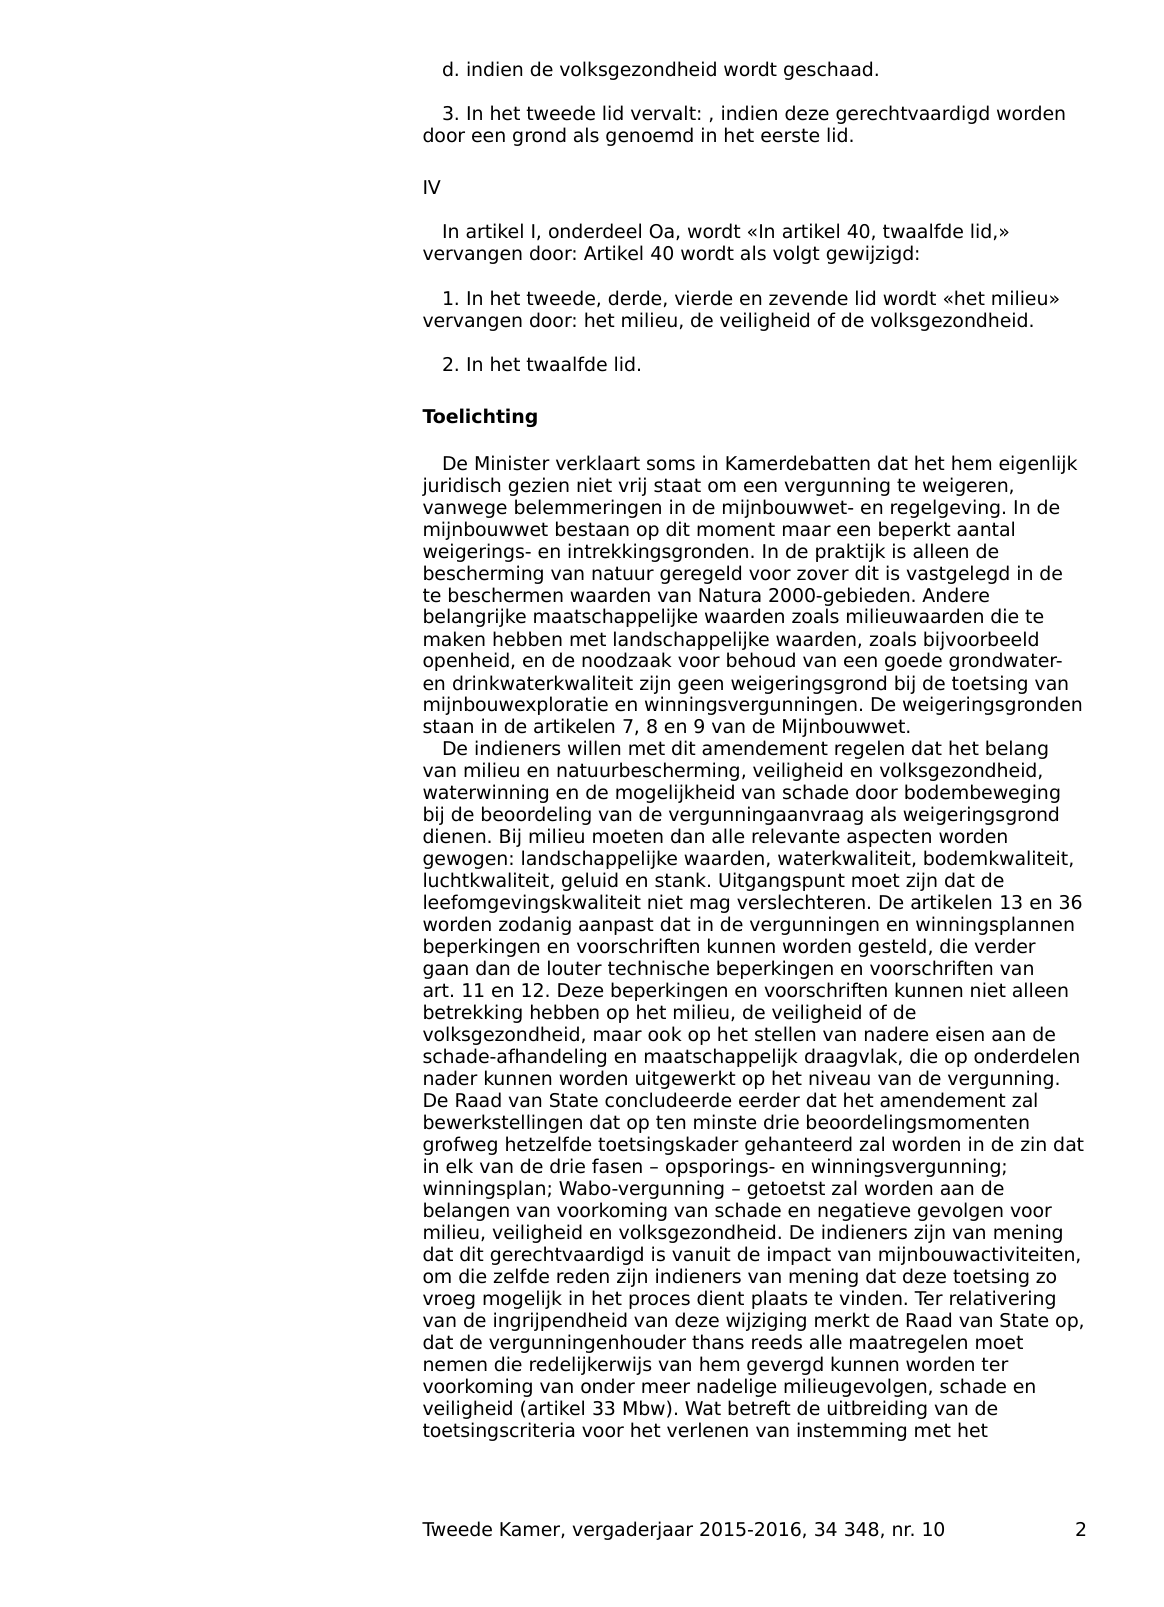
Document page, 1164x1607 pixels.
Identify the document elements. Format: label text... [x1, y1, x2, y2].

text 2. In het twaalfde lid. [422, 354, 1087, 376]
text De indieners willen met dit amendement regelen dat het belang van milieu en natuurbescherming, veiligheid en volksgezondheid, waterwinning en de mogelijkheid van schade door bodembeweging bij de beoordeling van de vergunningaanvraag als weigeringsgrond dienen. Bij milieu moeten dan alle relevante aspecten worden gewogen: landschappelijke waarden, waterkwaliteit, bodemkwaliteit, luchtkwaliteit, geluid en stank. Uitgangspunt moet zijn dat de leefomgevingskwaliteit niet mag verslechteren. De artikelen 13 en 36 worden zodanig aanpast dat in de vergunningen en winningsplannen beperkingen en voorschriften kunnen worden gesteld, die verder gaan dan de louter technische beperkingen en voorschriften van art. 11 en 12. Deze beperkingen en voorschriften kunnen niet alleen betrekking hebben op het milieu, de veiligheid of de volksgezondheid, maar ook op het stellen van nadere eisen aan de schade-afhandeling en maatschappelijk draagvlak, die op onderdelen nader kunnen worden uitgewerkt op het niveau van de vergunning. De Raad van State concludeerde eerder dat het amendement zal bewerkstellingen dat op ten minste drie beoordelingsmomenten grofweg hetzelfde toetsingskader gehanteerd zal worden in de zin dat in elk van de drie fasen – opsporings- en winningsvergunning; winningsplan; Wabo-vergunning – getoetst zal worden aan de belangen van voorkoming van schade en negatieve gevolgen voor milieu, veiligheid en volksgezondheid. De indieners zijn van mening dat dit gerechtvaardigd is vanuit de impact van mijnbouwactiviteiten, om die zelfde reden zijn indieners van mening dat deze toetsing zo vroeg mogelijk in het proces dient plaats te vinden. Ter relativering van de ingrijpendheid van deze wijziging merkt de Raad van State op, dat de vergunningenhouder thans reeds alle maatregelen moet nemen die redelijkerwijs van hem gevergd kunnen worden ter voorkoming van onder meer nadelige milieugevolgen, schade en veiligheid (artikel 33 Mbw). Wat betreft de uitbreiding van de toetsingscriteria voor het verlenen van instemming met het [422, 738, 1087, 1442]
text d. indien de volksgezondheid wordt geschaad. [422, 59, 1087, 81]
subtitle Toelichting [422, 406, 1087, 428]
text 3. In het tweede lid vervalt: , indien deze gerechtvaardigd worden door een grond als genoemd in het eerste lid. [422, 103, 1087, 147]
text De Minister verklaart soms in Kamerdebatten dat het hem eigenlijk juridisch gezien niet vrij staat om een vergunning te weigeren, vanwege belemmeringen in de mijnbouwwet- en regelgeving. In de mijnbouwwet bestaan op dit moment maar een beperkt aantal weigerings- en intrekkingsgronden. In de praktijk is alleen de bescherming van natuur geregeld voor zover dit is vastgelegd in de te beschermen waarden van Natura 2000-gebieden. Andere belangrijke maatschappelijke waarden zoals milieuwaarden die te maken hebben met landschappelijke waarden, zoals bijvoorbeeld openheid, en de noodzaak voor behoud van een goede grondwater- en drinkwaterkwaliteit zijn geen weigeringsgrond bij de toetsing van mijnbouwexploratie en winningsvergunningen. De weigeringsgronden staan in de artikelen 7, 8 en 9 van de Mijnbouwwet. [422, 453, 1087, 738]
subtitle IV [422, 177, 1087, 199]
text In artikel I, onderdeel Oa, wordt «In artikel 40, twaalfde lid,» vervangen door: Artikel 40 wordt als volgt gewijzigd: [422, 221, 1087, 265]
text 1. In het tweede, derde, vierde en zevende lid wordt «het milieu» vervangen door: het milieu, de veiligheid of de volksgezondheid. [422, 287, 1087, 331]
